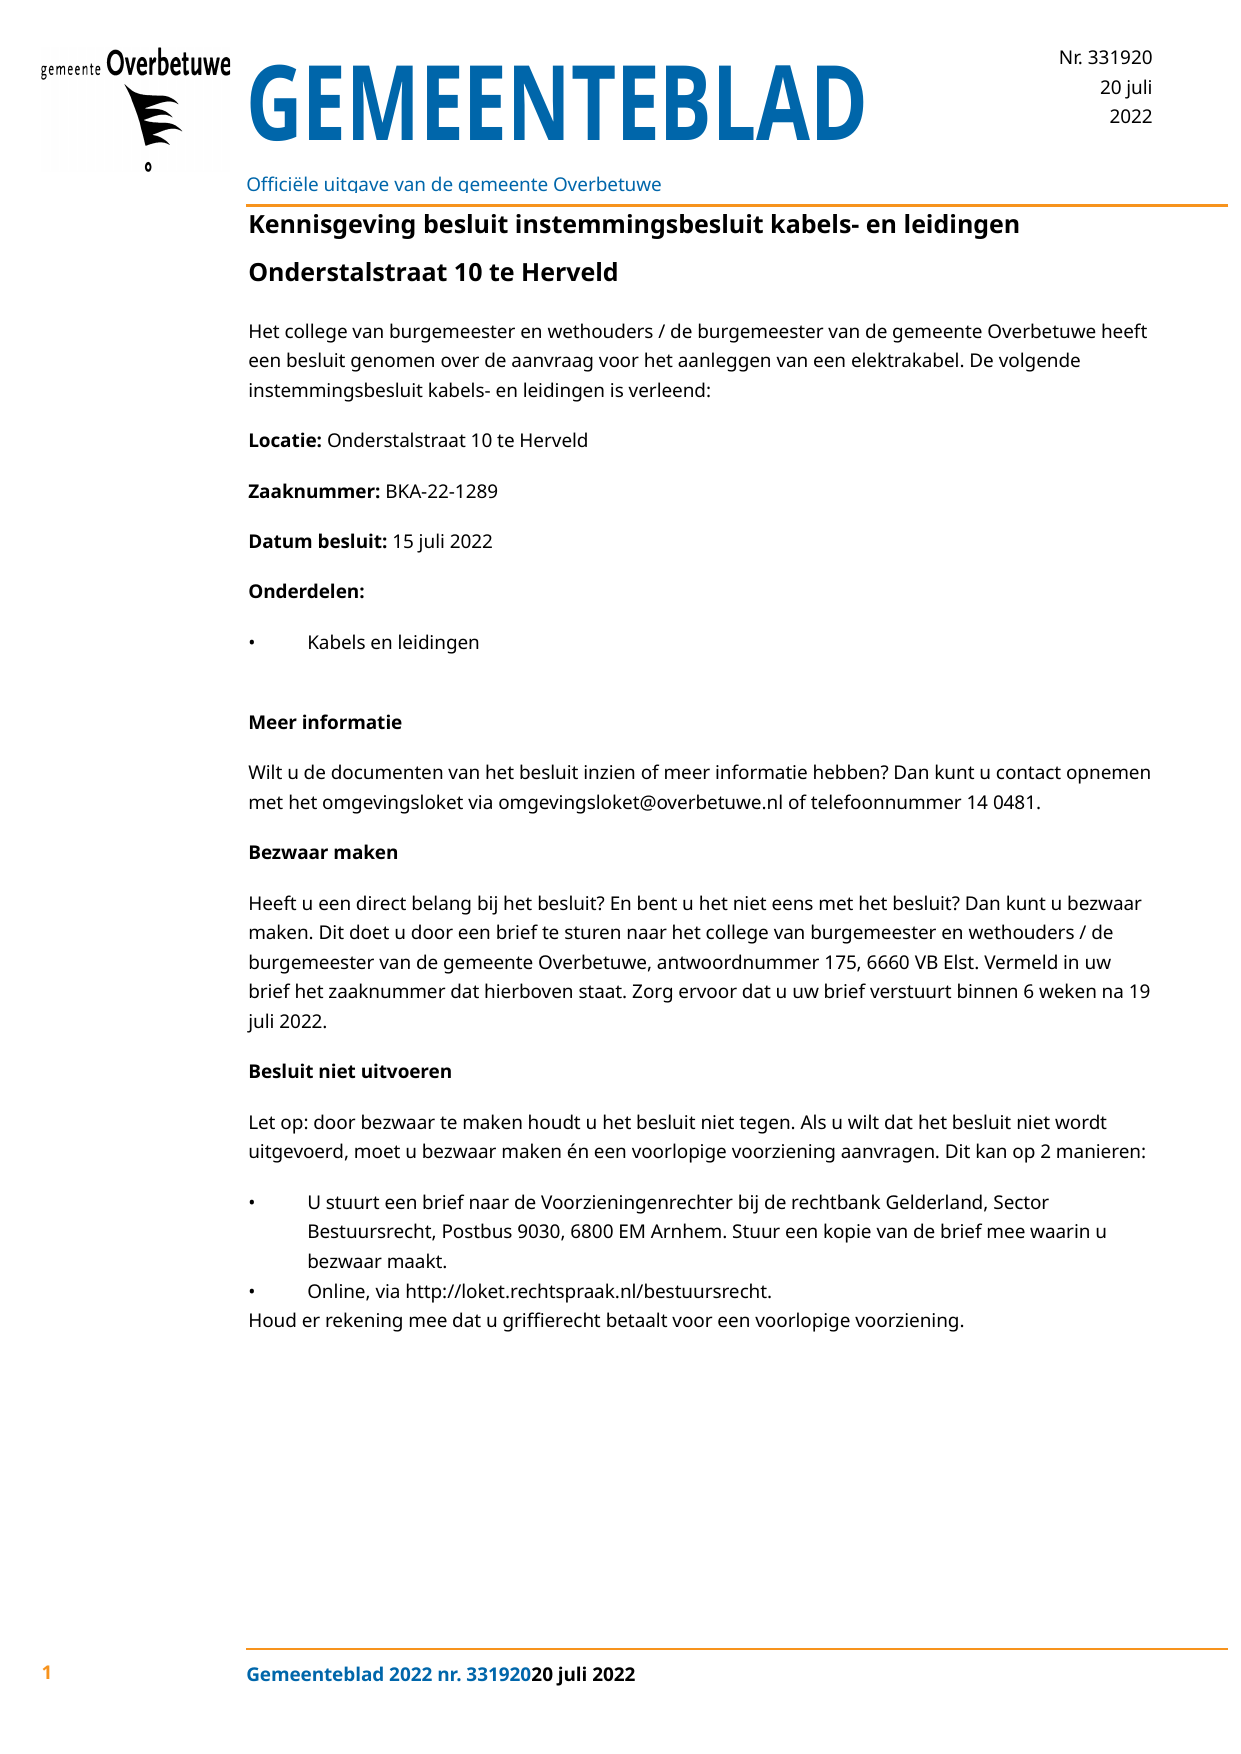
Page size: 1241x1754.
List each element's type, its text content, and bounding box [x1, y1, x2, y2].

text Wilt u de documenten van het besluit inzien of meer informatie hebben? Dan kunt u contact opnemen met het omgevingsloket via omgevingsloket@overbetuwe.nl of telefoonnummer 14 0481. [248, 759, 1152, 815]
list Online, via http://loket.rechtspraak.nl/bestuursrecht. [248, 1278, 1152, 1304]
text Locatie: Onderstalstraat 10 te Herveld [248, 427, 1152, 453]
text Heeft u een direct belang bij het besluit? En bent u het niet eens met het besluit? Dan kunt u bezwaar maken. Dit doet u door een brief te sturen naar het college van burgemeester en wethouders / de burgemeester van de gemeente Overbetuwe, antwoordnummer 175, 6660 VB Elst. Vermeld in uw brief het zaaknummer dat hierboven staat. Zorg ervoor dat u uw brief verstuurt binnen 6 weken na 19 juli 2022. [248, 890, 1152, 1034]
text Datum besluit: 15 juli 2022 [248, 528, 1152, 554]
text Houd er rekening mee dat u griffierecht betaalt voor een voorlopige voorziening. [248, 1307, 1152, 1333]
text Zaaknummer: BKA-22-1289 [248, 478, 1152, 504]
list Kabels en leidingen [248, 629, 1152, 655]
text Let op: door bezwaar te maken houdt u het besluit niet tegen. Als u wilt dat het besluit niet wordt uitgevoerd, moet u bezwaar maken én een voorlopige voorziening aanvragen. Dit kan op 2 manieren: [248, 1109, 1152, 1164]
text Het college van burgemeester en wethouders / de burgemeester van de gemeente Overbetuwe heeft een besluit genomen over de aanvraag voor het aanleggen van een elektrakabel. De volgende instemmingsbesluit kabels- en leidingen is verleend: [248, 318, 1152, 403]
text Kennisgeving besluit instemmingsbesluit kabels- en leidingen Onderstalstraat 10 te Herveld [248, 207, 1152, 288]
text Besluit niet uitvoeren [248, 1059, 1152, 1084]
text Meer informatie [248, 709, 1152, 735]
text Bezwaar maken [248, 839, 1152, 865]
picture [41, 47, 231, 172]
text Onderdelen: [248, 579, 1152, 604]
list U stuurt een brief naar de Voorzieningenrechter bij de rechtbank Gelderland, Sector Bestuursrecht, Postbus 9030, 6800 EM Arnhem. Stuur een kopie van de brief mee waarin u bezwaar maakt. [248, 1189, 1152, 1274]
